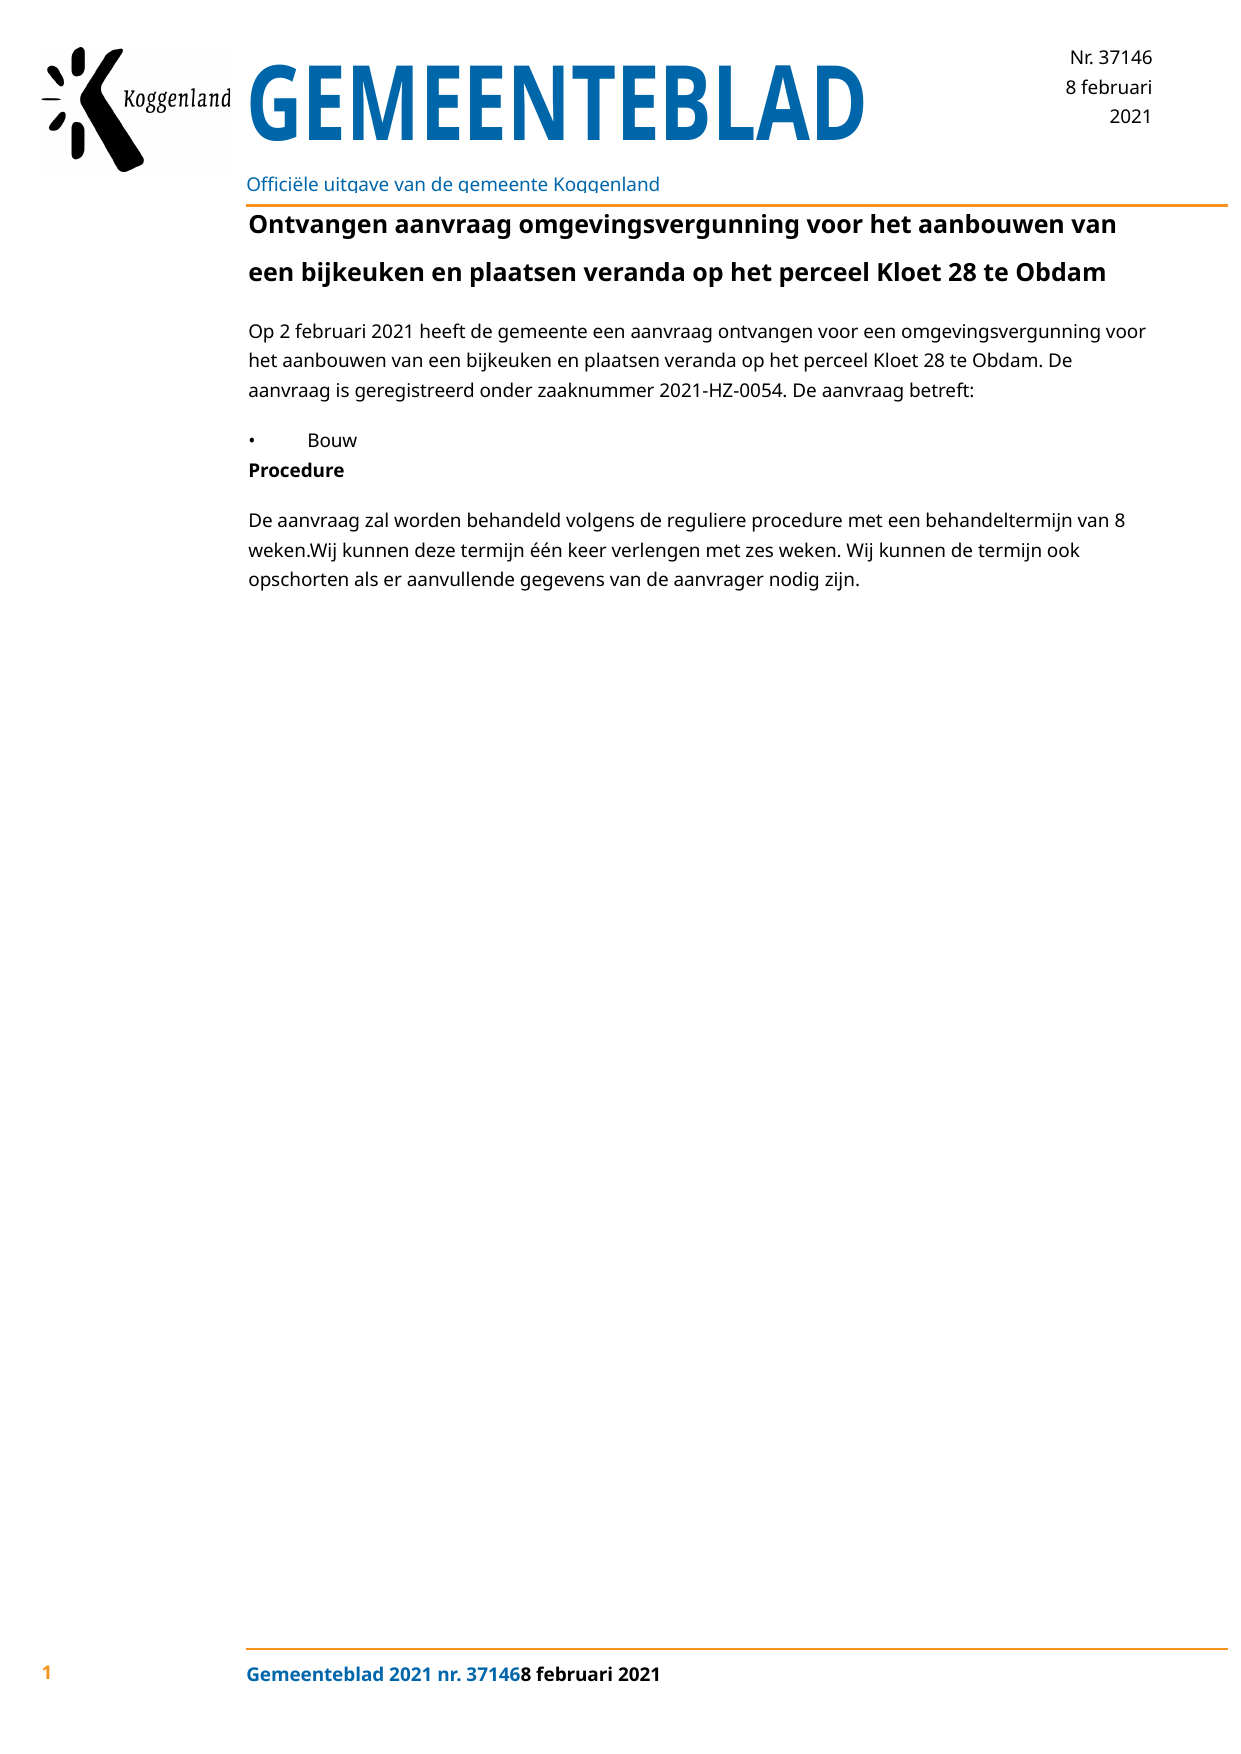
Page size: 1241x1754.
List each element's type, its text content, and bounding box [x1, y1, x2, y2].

picture [41, 47, 231, 172]
text De aanvraag zal worden behandeld volgens de reguliere procedure met een behandeltermijn van 8 weken.Wij kunnen deze termijn één keer verlengen met zes weken. Wij kunnen de termijn ook opschorten als er aanvullende gegevens van de aanvrager nodig zijn. [248, 507, 1152, 592]
text Procedure [248, 457, 1152, 483]
list Bouw [248, 427, 1152, 453]
text Ontvangen aanvraag omgevingsvergunning voor het aanbouwen van een bijkeuken en plaatsen veranda op het perceel Kloet 28 te Obdam [248, 207, 1152, 288]
text Op 2 februari 2021 heeft de gemeente een aanvraag ontvangen voor een omgevingsvergunning voor het aanbouwen van een bijkeuken en plaatsen veranda op het perceel Kloet 28 te Obdam. De aanvraag is geregistreerd onder zaaknummer 2021-HZ-0054. De aanvraag betreft: [248, 318, 1152, 403]
